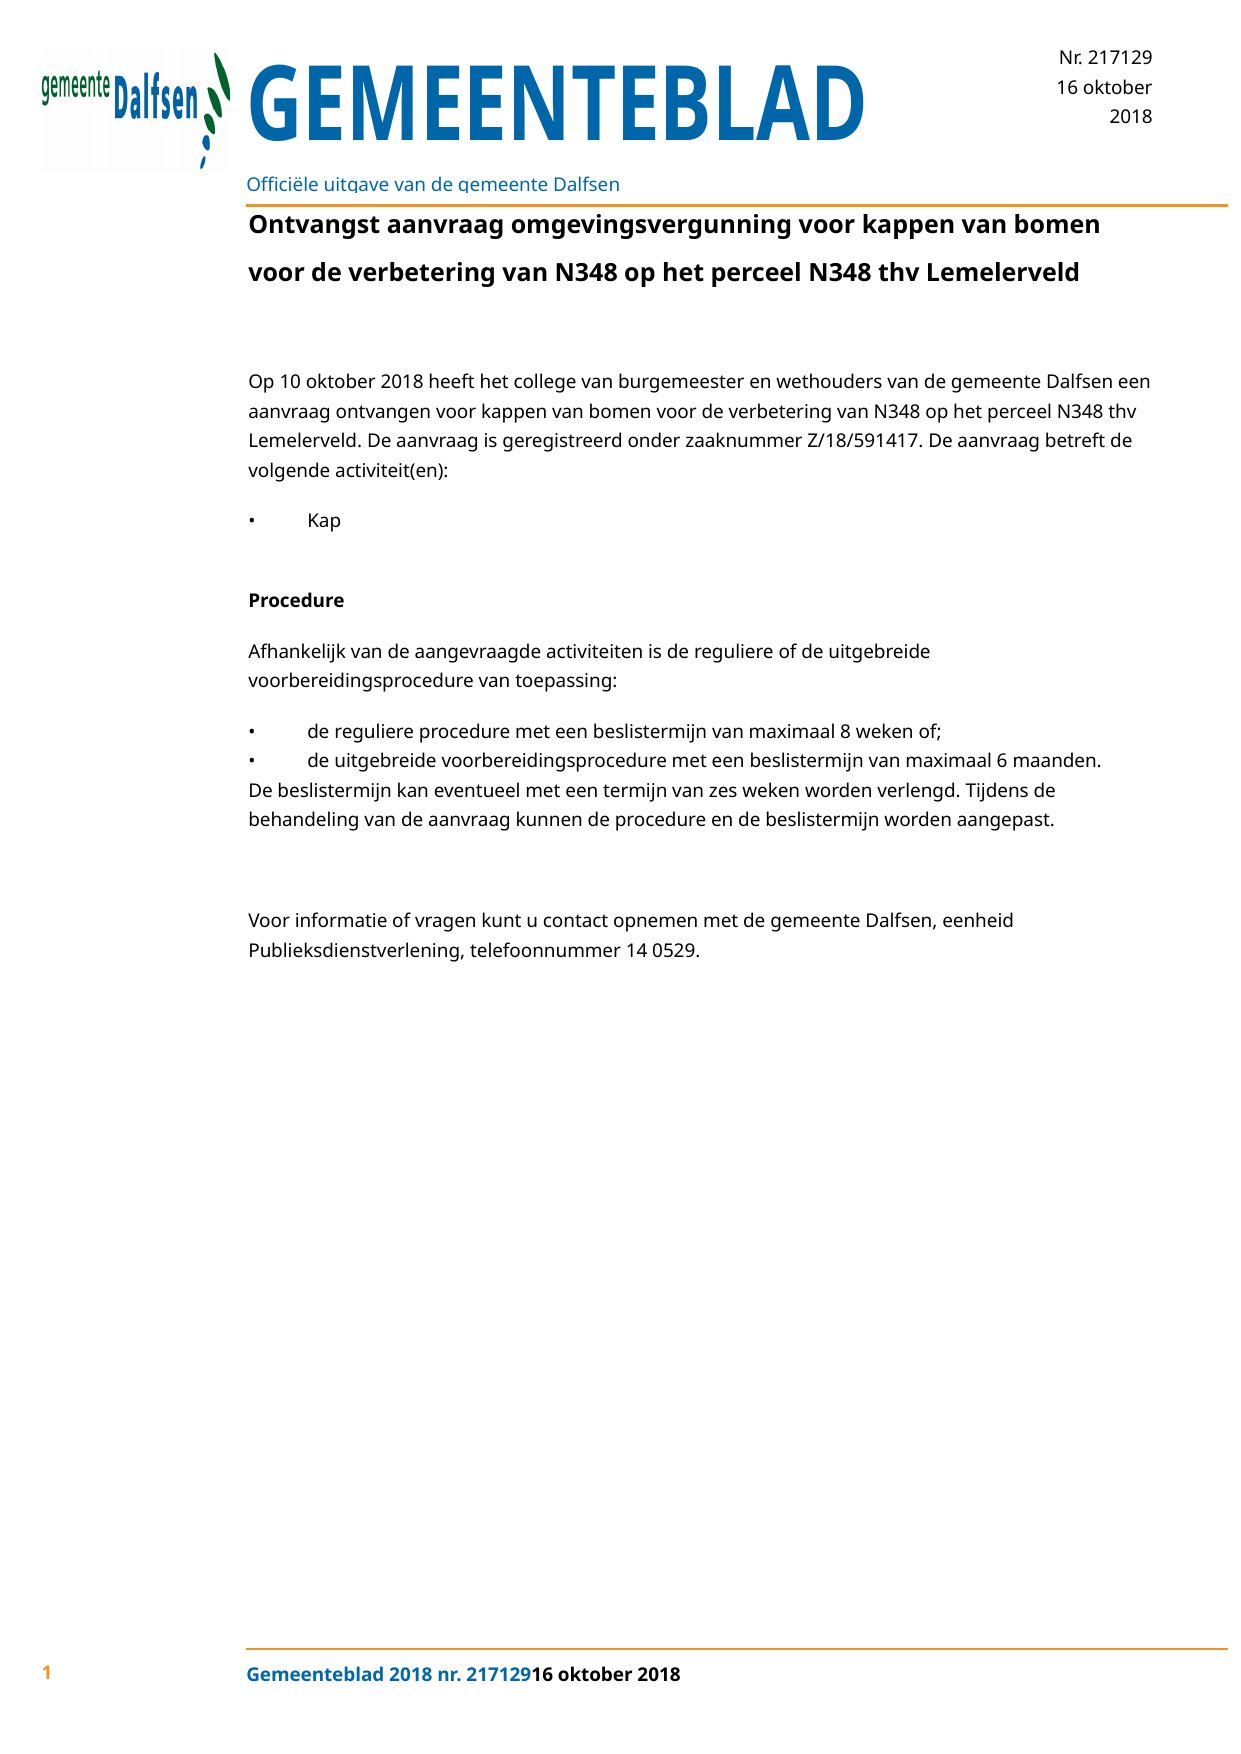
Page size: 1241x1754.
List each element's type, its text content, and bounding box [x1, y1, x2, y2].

text Afhankelijk van de aangevraagde activiteiten is de reguliere of de uitgebreide voorbereidingsprocedure van toepassing: [248, 638, 1152, 693]
text Voor informatie of vragen kunt u contact opnemen met de gemeente Dalfsen, eenheid Publieksdienstverlening, telefoonnummer 14 0529. [248, 907, 1152, 963]
list de uitgebreide voorbereidingsprocedure met een beslistermijn van maximaal 6 maanden. [248, 747, 1152, 773]
text Ontvangst aanvraag omgevingsvergunning voor kappen van bomen voor de verbetering van N348 op het perceel N348 thv Lemelerveld [248, 207, 1152, 288]
text De beslistermijn kan eventueel met een termijn van zes weken worden verlengd. Tijdens de behandeling van de aanvraag kunnen de procedure en de beslistermijn worden aangepast. [248, 777, 1152, 832]
picture [41, 47, 231, 172]
text Procedure [248, 587, 1152, 613]
list de reguliere procedure met een beslistermijn van maximaal 8 weken of; [248, 718, 1152, 744]
text Op 10 oktober 2018 heeft het college van burgemeester en wethouders van de gemeente Dalfsen een aanvraag ontvangen voor kappen van bomen voor de verbetering van N348 op het perceel N348 thv Lemelerveld. De aanvraag is geregistreerd onder zaaknummer Z/18/591417. De aanvraag betreft de volgende activiteit(en): [248, 368, 1152, 483]
list Kap [248, 507, 1152, 533]
